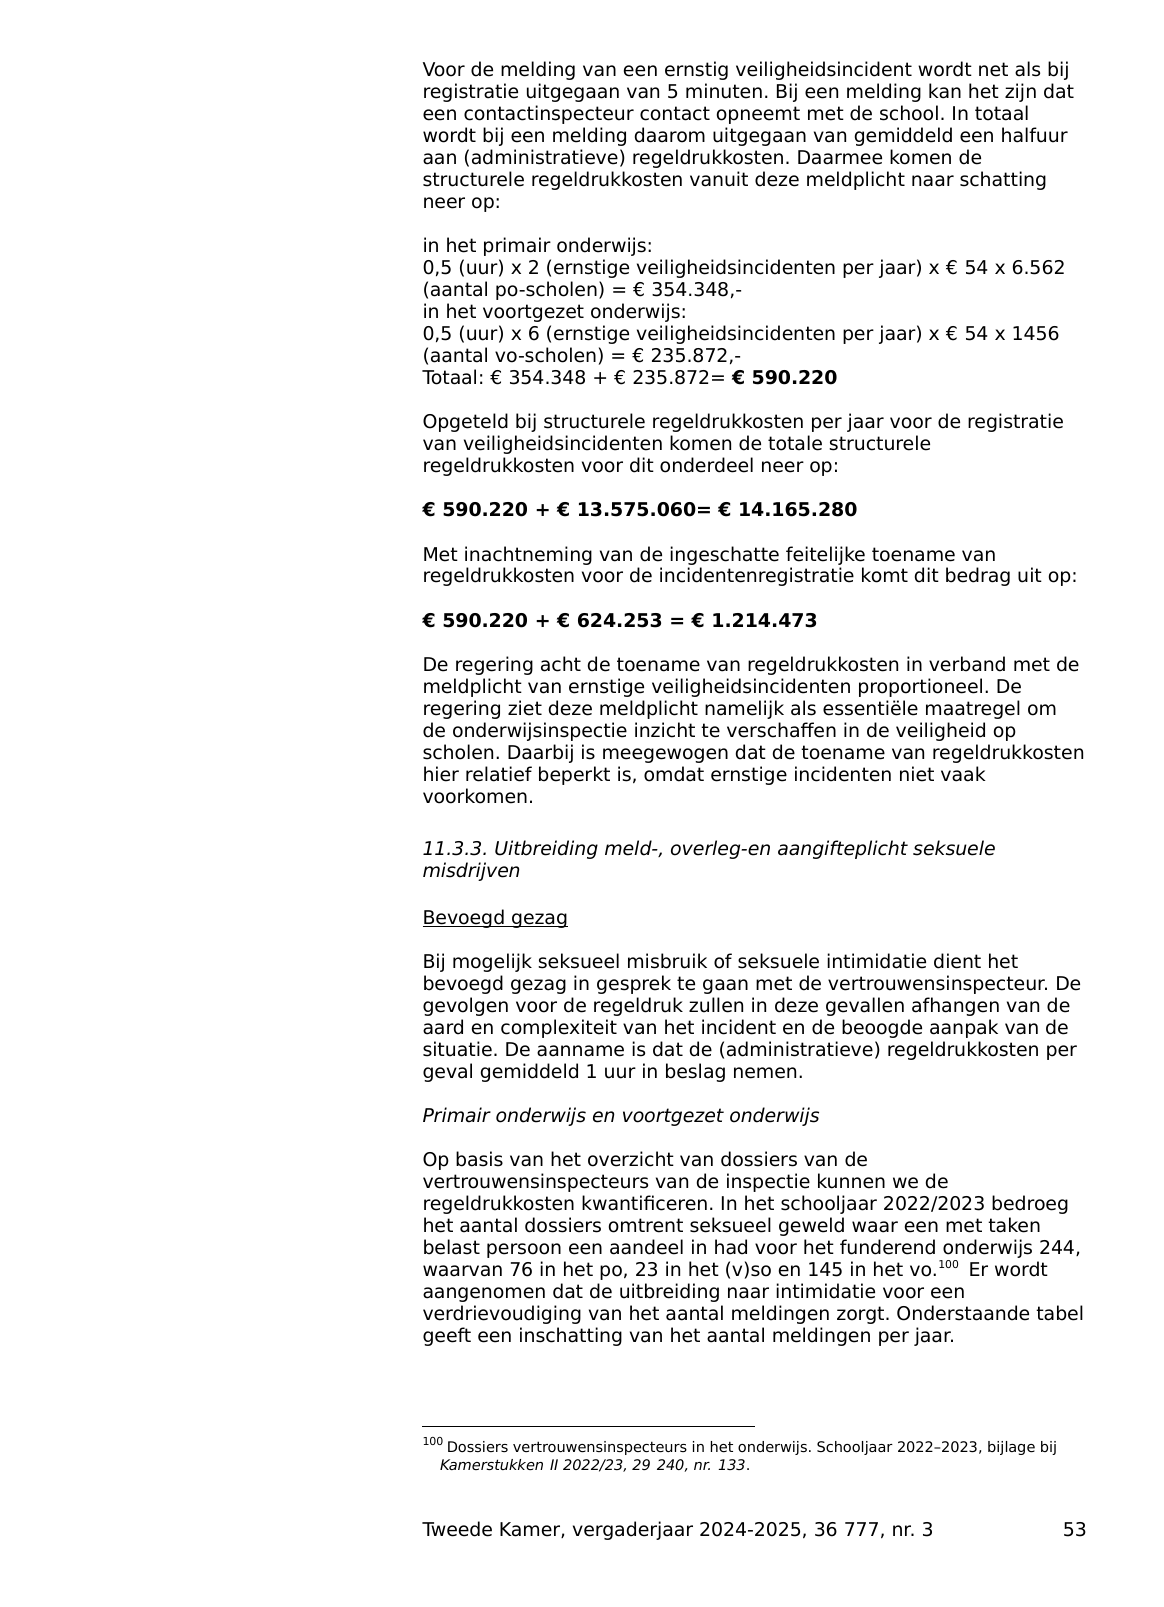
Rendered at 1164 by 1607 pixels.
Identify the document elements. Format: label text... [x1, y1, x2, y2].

text Op basis van het overzicht van dossiers van de vertrouwensinspecteurs van de inspectie kunnen we de regeldrukkosten kwantificeren. In het schooljaar 2022/2023 bedroeg het aantal dossiers omtrent seksueel geweld waar een met taken belast persoon een aandeel in had voor het funderend onderwijs 244, waarvan 76 in het po, 23 in het (v)so en 145 in het vo. Er wordt aangenomen dat de uitbreiding naar intimidatie voor een verdrievoudiging van het aantal meldingen zorgt. Onderstaande tabel geeft een inschatting van het aantal meldingen per jaar. [422, 1149, 1087, 1347]
subtitle Bevoegd gezag [422, 907, 1087, 928]
subtitle 11.3.3. Uitbreiding meld-, overleg-en aangifteplicht seksuele misdrijven [422, 838, 1087, 882]
text 0,5 (uur) x 6 (ernstige veiligheidsincidenten per jaar) x € 54 x 1456 (aantal vo-scholen) = € 235.872,- [422, 323, 1087, 367]
text in het voortgezet onderwijs: [422, 301, 1087, 323]
text Voor de melding van een ernstig veiligheidsincident wordt net als bij registratie uitgegaan van 5 minuten. Bij een melding kan het zijn dat een contactinspecteur contact opneemt met de school. In totaal wordt bij een melding daarom uitgegaan van gemiddeld een halfuur aan (administratieve) regeldrukkosten. Daarmee komen de structurele regeldrukkosten vanuit deze meldplicht naar schatting neer op: [422, 59, 1087, 213]
text in het primair onderwijs: [422, 235, 1087, 257]
text Totaal: € 354.348 + € 235.872= € 590.220 [422, 367, 1087, 389]
text De regering acht de toename van regeldrukkosten in verband met de meldplicht van ernstige veiligheidsincidenten proportioneel. De regering ziet deze meldplicht namelijk als essentiële maatregel om de onderwijsinspectie inzicht te verschaffen in de veiligheid op scholen. Daarbij is meegewogen dat de toename van regeldrukkosten hier relatief beperkt is, omdat ernstige incidenten niet vaak voorkomen. [422, 654, 1087, 808]
text 0,5 (uur) x 2 (ernstige veiligheidsincidenten per jaar) x € 54 x 6.562 (aantal po-scholen) = € 354.348,- [422, 257, 1087, 301]
text € 590.220 + € 13.575.060= € 14.165.280 [422, 499, 1087, 521]
text € 590.220 + € 624.253 = € 1.214.473 [422, 609, 1087, 632]
subtitle Primair onderwijs en voortgezet onderwijs [422, 1105, 1087, 1127]
text Met inachtneming van de ingeschatte feitelijke toename van regeldrukkosten voor de incidentenregistratie komt dit bedrag uit op: [422, 543, 1087, 587]
text Dossiers vertrouwensinspecteurs in het onderwijs. Schooljaar 2022–2023, bijlage bij Kamerstukken II 2022/23, 29 240, nr. 133. [422, 1435, 1087, 1474]
text Opgeteld bij structurele regeldrukkosten per jaar voor de registratie van veiligheidsincidenten komen de totale structurele regeldrukkosten voor dit onderdeel neer op: [422, 411, 1087, 477]
text Bij mogelijk seksueel misbruik of seksuele intimidatie dient het bevoegd gezag in gesprek te gaan met de vertrouwensinspecteur. De gevolgen voor de regeldruk zullen in deze gevallen afhangen van de aard en complexiteit van het incident en de beoogde aanpak van de situatie. De aanname is dat de (administratieve) regeldrukkosten per geval gemiddeld 1 uur in beslag nemen. [422, 951, 1087, 1083]
